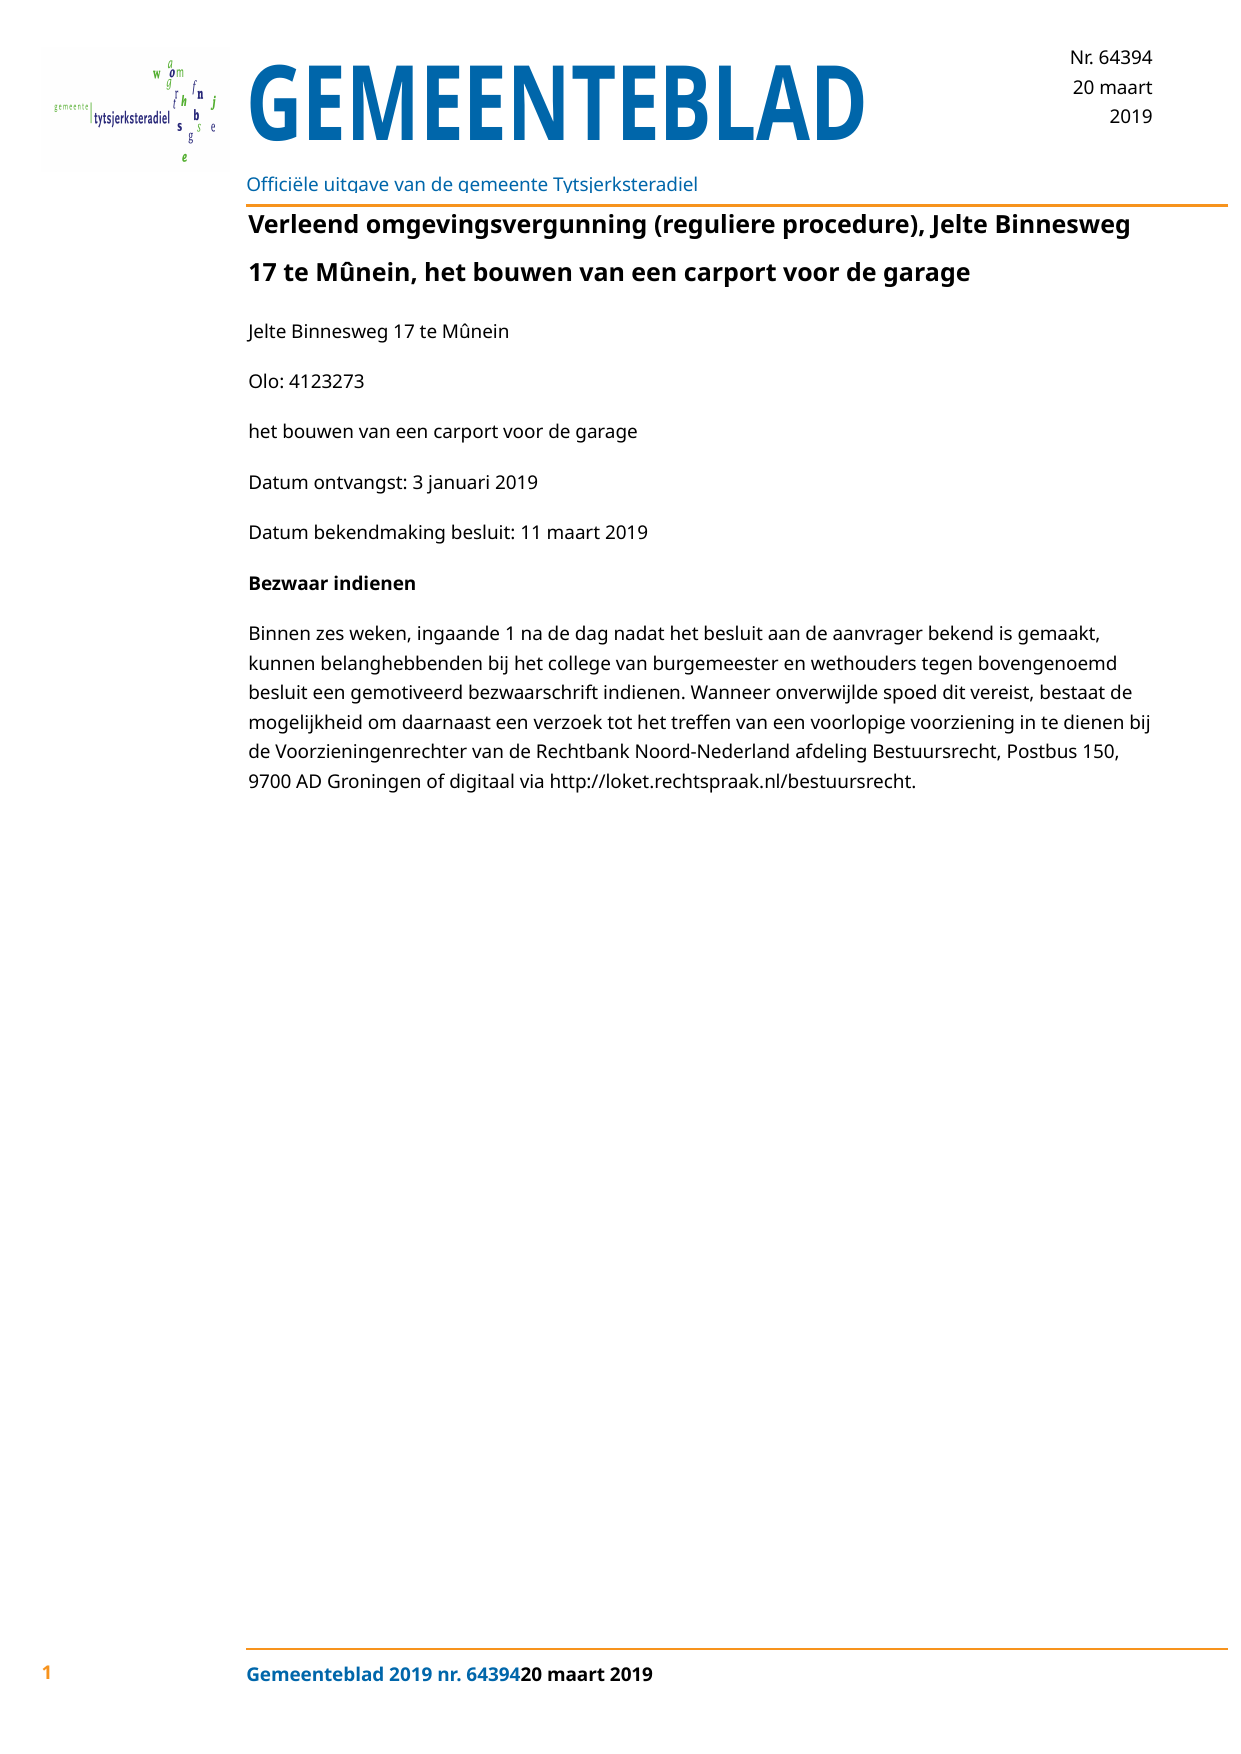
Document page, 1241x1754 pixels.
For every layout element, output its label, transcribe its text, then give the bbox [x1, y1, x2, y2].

picture [41, 47, 231, 172]
text Datum ontvangst: 3 januari 2019 [248, 469, 1152, 495]
text Olo: 4123273 [248, 368, 1152, 394]
text Verleend omgevingsvergunning (reguliere procedure), Jelte Binnesweg 17 te Mûnein, het bouwen van een carport voor de garage [248, 207, 1152, 288]
text Jelte Binnesweg 17 te Mûnein [248, 318, 1152, 344]
text Binnen zes weken, ingaande 1 na de dag nadat het besluit aan de aanvrager bekend is gemaakt, kunnen belanghebbenden bij het college van burgemeester en wethouders tegen bovengenoemd besluit een gemotiveerd bezwaarschrift indienen. Wanneer onverwijlde spoed dit vereist, bestaat de mogelijkheid om daarnaast een verzoek tot het treffen van een voorlopige voorziening in te dienen bij de Voorzieningenrechter van de Rechtbank Noord-Nederland afdeling Bestuursrecht, Postbus 150, 9700 AD Groningen of digitaal via http://loket.rechtspraak.nl/bestuursrecht. [248, 620, 1152, 794]
text het bouwen van een carport voor de garage [248, 419, 1152, 444]
text Datum bekendmaking besluit: 11 maart 2019 [248, 519, 1152, 545]
text Bezwaar indienen [248, 570, 1152, 596]
